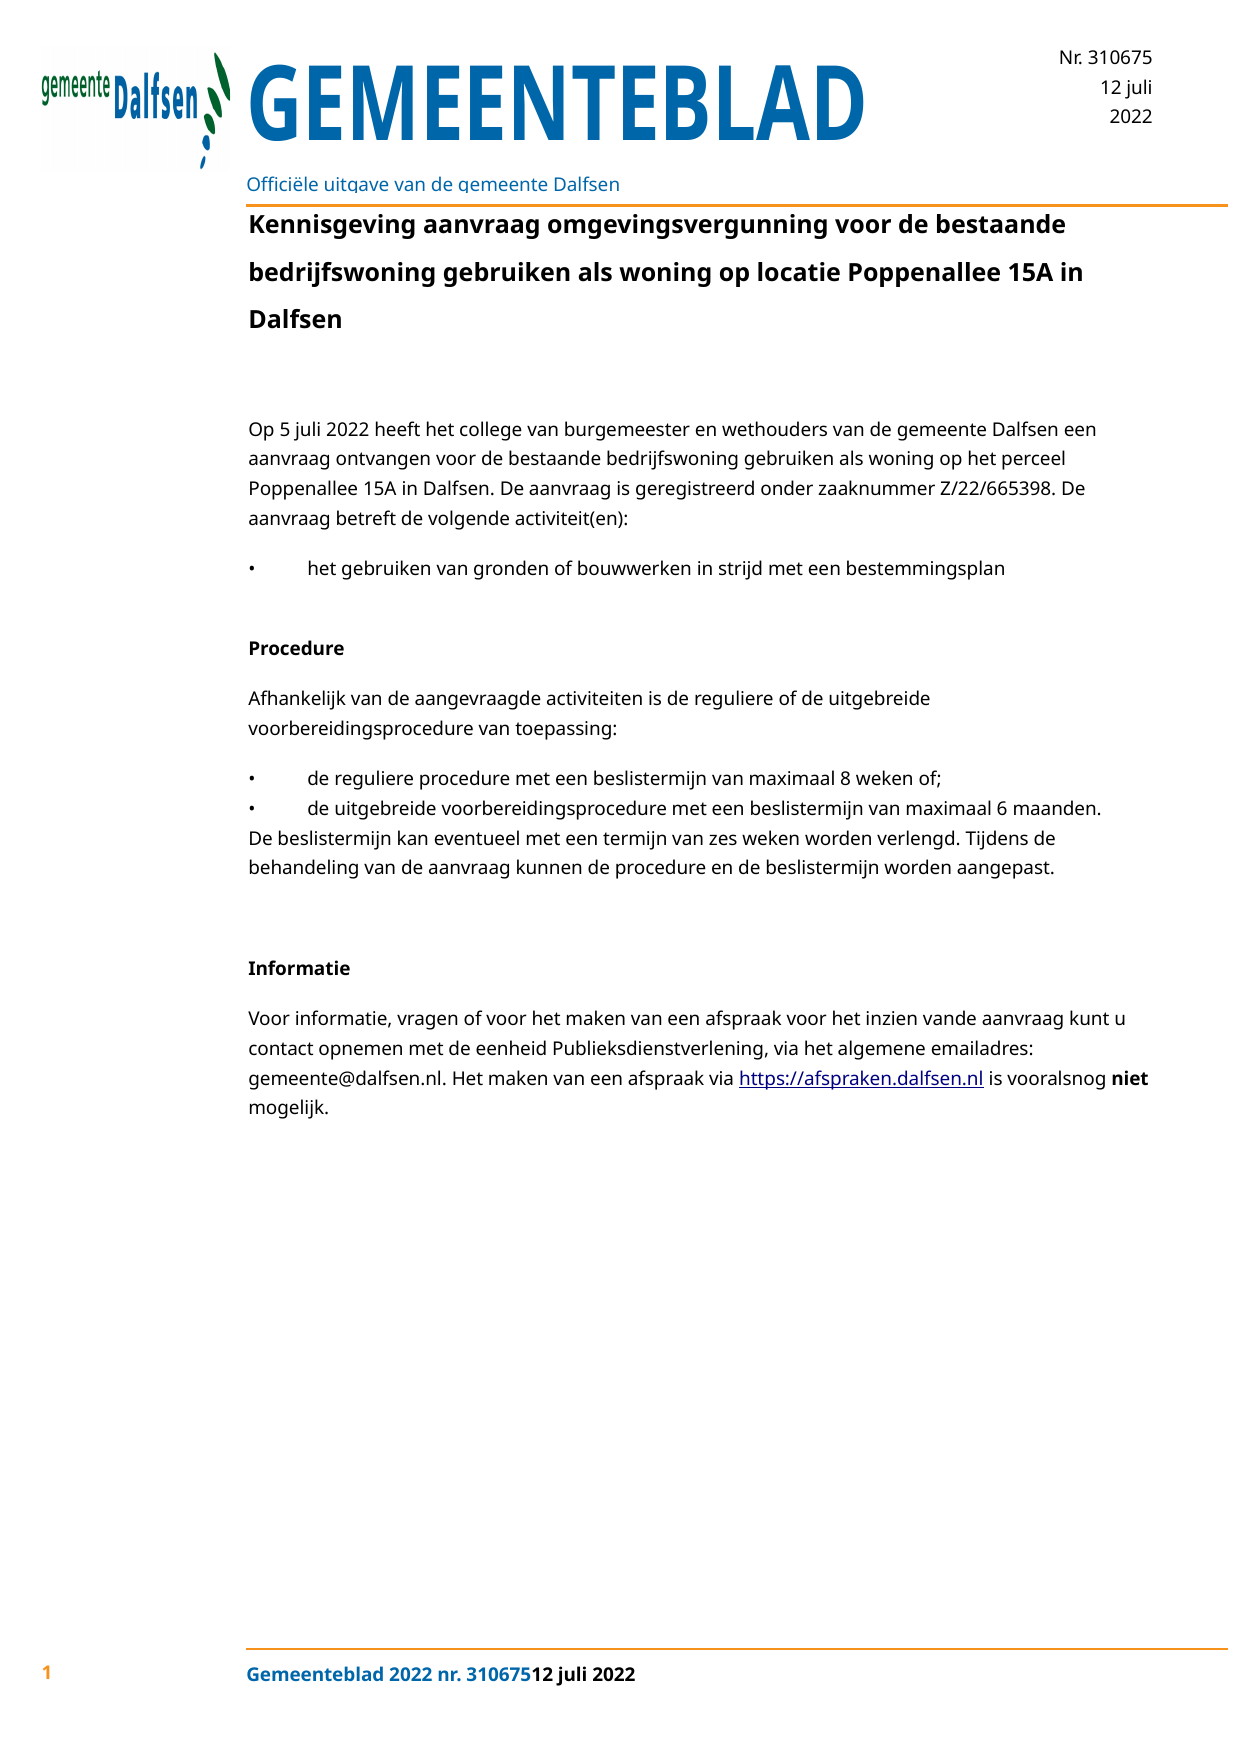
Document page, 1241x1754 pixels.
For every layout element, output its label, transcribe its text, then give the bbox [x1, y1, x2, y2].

text Afhankelijk van de aangevraagde activiteiten is de reguliere of de uitgebreide voorbereidingsprocedure van toepassing: [248, 686, 1152, 741]
list het gebruiken van gronden of bouwwerken in strijd met een bestemmingsplan [248, 555, 1152, 581]
text De beslistermijn kan eventueel met een termijn van zes weken worden verlengd. Tijdens de behandeling van de aanvraag kunnen de procedure en de beslistermijn worden aangepast. [248, 825, 1152, 880]
list de uitgebreide voorbereidingsprocedure met een beslistermijn van maximaal 6 maanden. [248, 795, 1152, 821]
text Voor informatie, vragen of voor het maken van een afspraak voor het inzien vande aanvraag kunt u contact opnemen met de eenheid Publieksdienstverlening, via het algemene emailadres: gemeente@dalfsen.nl. Het maken van een afspraak via https://afspraken.dalfsen.nl is vooralsnog niet mogelijk. [248, 1006, 1152, 1120]
text Kennisgeving aanvraag omgevingsvergunning voor de bestaande bedrijfswoning gebruiken als woning op locatie Poppenallee 15A in Dalfsen [248, 207, 1152, 336]
text Op 5 juli 2022 heeft het college van burgemeester en wethouders van de gemeente Dalfsen een aanvraag ontvangen voor de bestaande bedrijfswoning gebruiken als woning op het perceel Poppenallee 15A in Dalfsen. De aanvraag is geregistreerd onder zaaknummer Z/22/665398. De aanvraag betreft de volgende activiteit(en): [248, 416, 1152, 530]
picture [41, 47, 231, 172]
list de reguliere procedure met een beslistermijn van maximaal 8 weken of; [248, 766, 1152, 791]
text Informatie [248, 955, 1152, 981]
text Procedure [248, 635, 1152, 661]
